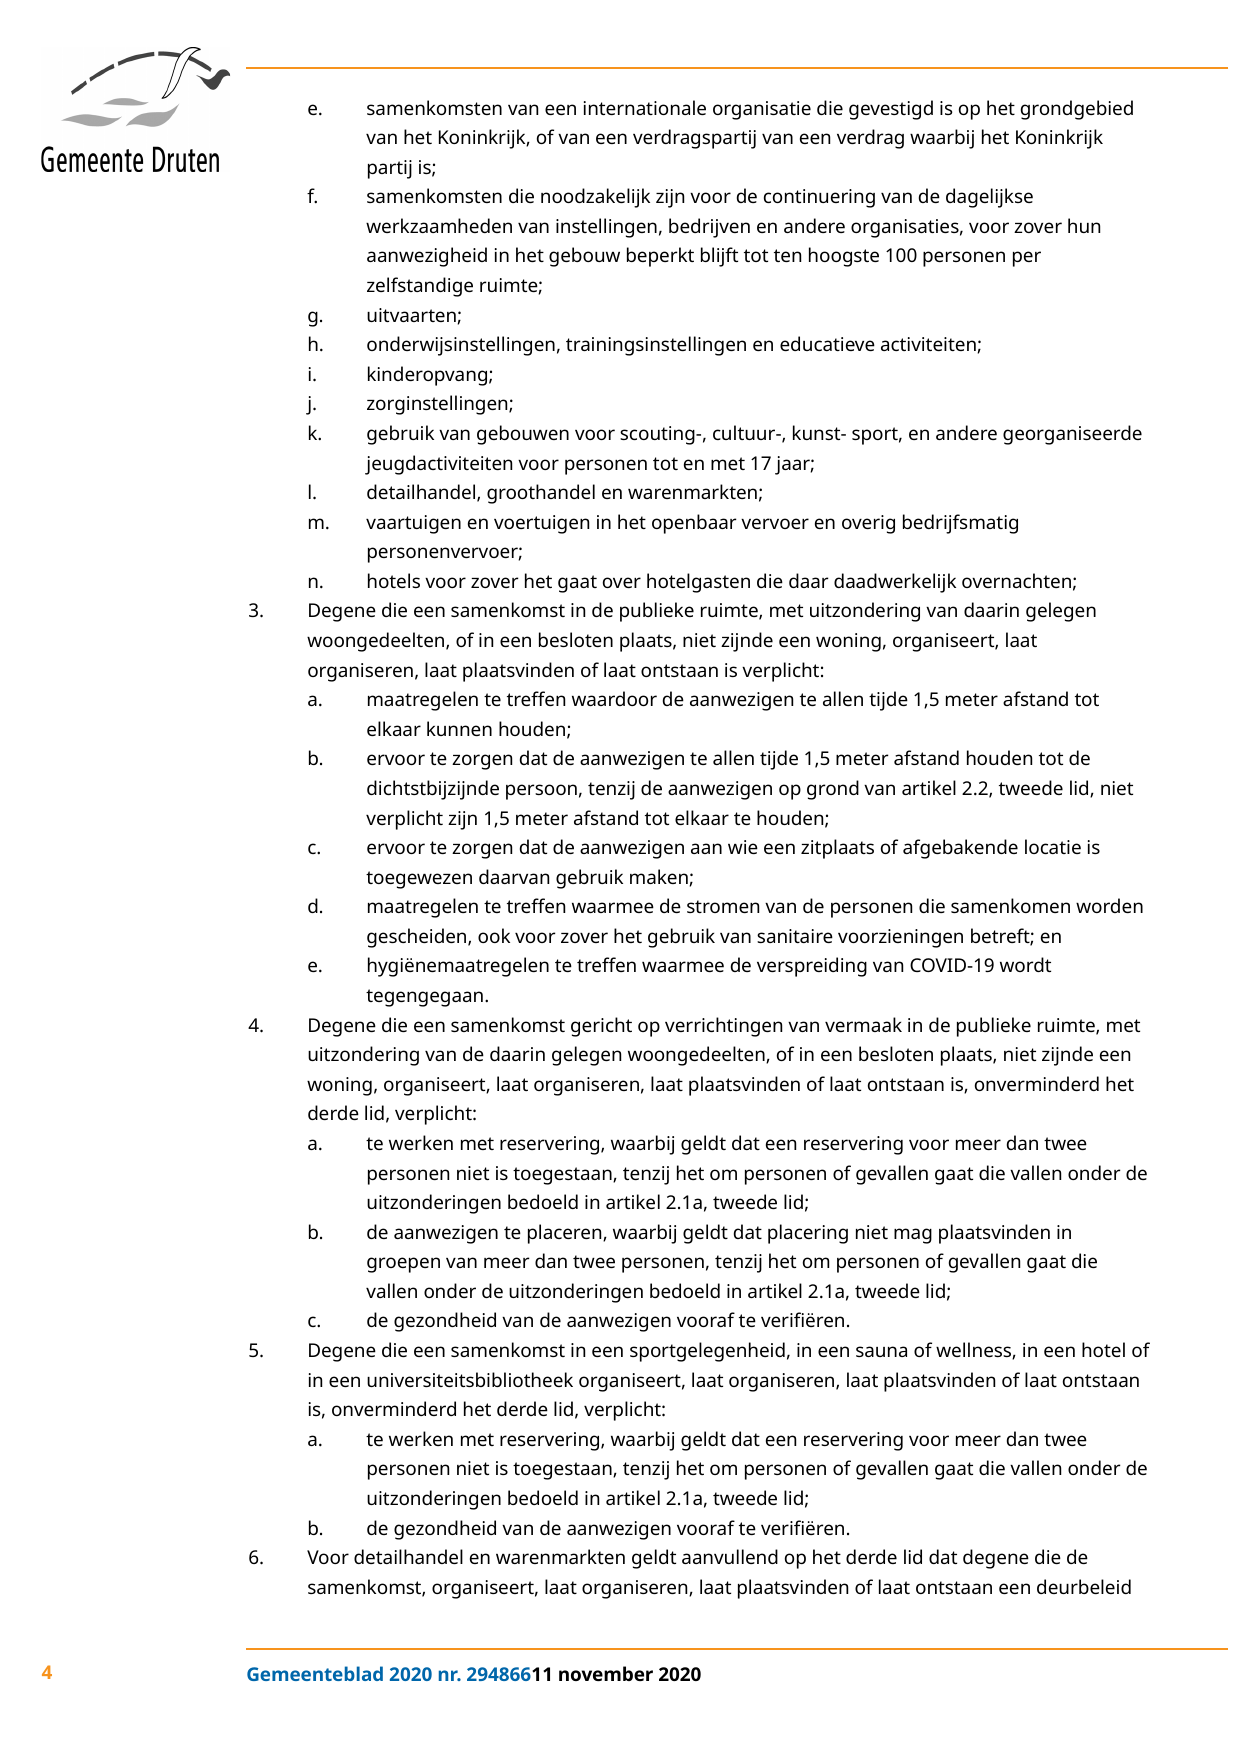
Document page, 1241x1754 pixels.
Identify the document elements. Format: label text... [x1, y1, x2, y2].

list de gezondheid van de aanwezigen vooraf te verifiëren. [307, 1308, 1152, 1333]
list samenkomsten van een internationale organisatie die gevestigd is op het grondgebied van het Koninkrijk, of van een verdragspartij van een verdrag waarbij het Koninkrijk partij is; [307, 95, 1152, 180]
list de aanwezigen te placeren, waarbij geldt dat placering niet mag plaatsvinden in groepen van meer dan twee personen, tenzij het om personen of gevallen gaat die vallen onder de uitzonderingen bedoeld in artikel 2.1a, tweede lid; [307, 1219, 1152, 1304]
list zorginstellingen; [307, 391, 1152, 416]
list Degene die een samenkomst in een sportgelegenheid, in een sauna of wellness, in een hotel of in een universiteitsbibliotheek organiseert, laat organiseren, laat plaatsvinden of laat ontstaan is, onverminderd het derde lid, verplicht: [248, 1337, 1152, 1422]
list hotels voor zover het gaat over hotelgasten die daar daadwerkelijk overnachten; [307, 568, 1152, 594]
list kinderopvang; [307, 361, 1152, 387]
list Voor detailhandel en warenmarkten geldt aanvullend op het derde lid dat degene die de samenkomst, organiseert, laat organiseren, laat plaatsvinden of laat ontstaan een deurbeleid [248, 1544, 1152, 1600]
list vaartuigen en voertuigen in het openbaar vervoer en overig bedrijfsmatig personenvervoer; [307, 509, 1152, 564]
list hygiënemaatregelen te treffen waarmee de verspreiding van COVID-19 wordt tegengegaan. [307, 953, 1152, 1008]
list onderwijsinstellingen, trainingsinstellingen en educatieve activiteiten; [307, 331, 1152, 357]
list de gezondheid van de aanwezigen vooraf te verifiëren. [307, 1515, 1152, 1541]
picture [41, 47, 231, 172]
list ervoor te zorgen dat de aanwezigen te allen tijde 1,5 meter afstand houden tot de dichtstbijzijnde persoon, tenzij de aanwezigen op grond van artikel 2.2, tweede lid, niet verplicht zijn 1,5 meter afstand tot elkaar te houden; [307, 746, 1152, 831]
list maatregelen te treffen waardoor de aanwezigen te allen tijde 1,5 meter afstand tot elkaar kunnen houden; [307, 686, 1152, 742]
list Degene die een samenkomst in de publieke ruimte, met uitzondering van daarin gelegen woongedeelten, of in een besloten plaats, niet zijnde een woning, organiseert, laat organiseren, laat plaatsvinden of laat ontstaan is verplicht: [248, 598, 1152, 683]
list ervoor te zorgen dat de aanwezigen aan wie een zitplaats of afgebakende locatie is toegewezen daarvan gebruik maken; [307, 834, 1152, 890]
list detailhandel, groothandel en warenmarkten; [307, 479, 1152, 505]
list Degene die een samenkomst gericht op verrichtingen van vermaak in de publieke ruimte, met uitzondering van de daarin gelegen woongedeelten, of in een besloten plaats, niet zijnde een woning, organiseert, laat organiseren, laat plaatsvinden of laat ontstaan is, onverminderd het derde lid, verplicht: [248, 1012, 1152, 1126]
list te werken met reservering, waarbij geldt dat een reservering voor meer dan twee personen niet is toegestaan, tenzij het om personen of gevallen gaat die vallen onder de uitzonderingen bedoeld in artikel 2.1a, tweede lid; [307, 1130, 1152, 1215]
list maatregelen te treffen waarmee de stromen van de personen die samenkomen worden gescheiden, ook voor zover het gebruik van sanitaire voorzieningen betreft; en [307, 893, 1152, 949]
list uitvaarten; [307, 302, 1152, 328]
list gebruik van gebouwen voor scouting-, cultuur-, kunst- sport, en andere georganiseerde jeugdactiviteiten voor personen tot en met 17 jaar; [307, 420, 1152, 476]
list te werken met reservering, waarbij geldt dat een reservering voor meer dan twee personen niet is toegestaan, tenzij het om personen of gevallen gaat die vallen onder de uitzonderingen bedoeld in artikel 2.1a, tweede lid; [307, 1426, 1152, 1511]
list samenkomsten die noodzakelijk zijn voor de continuering van de dagelijkse werkzaamheden van instellingen, bedrijven en andere organisaties, voor zover hun aanwezigheid in het gebouw beperkt blijft tot ten hoogste 100 personen per zelfstandige ruimte; [307, 183, 1152, 298]
